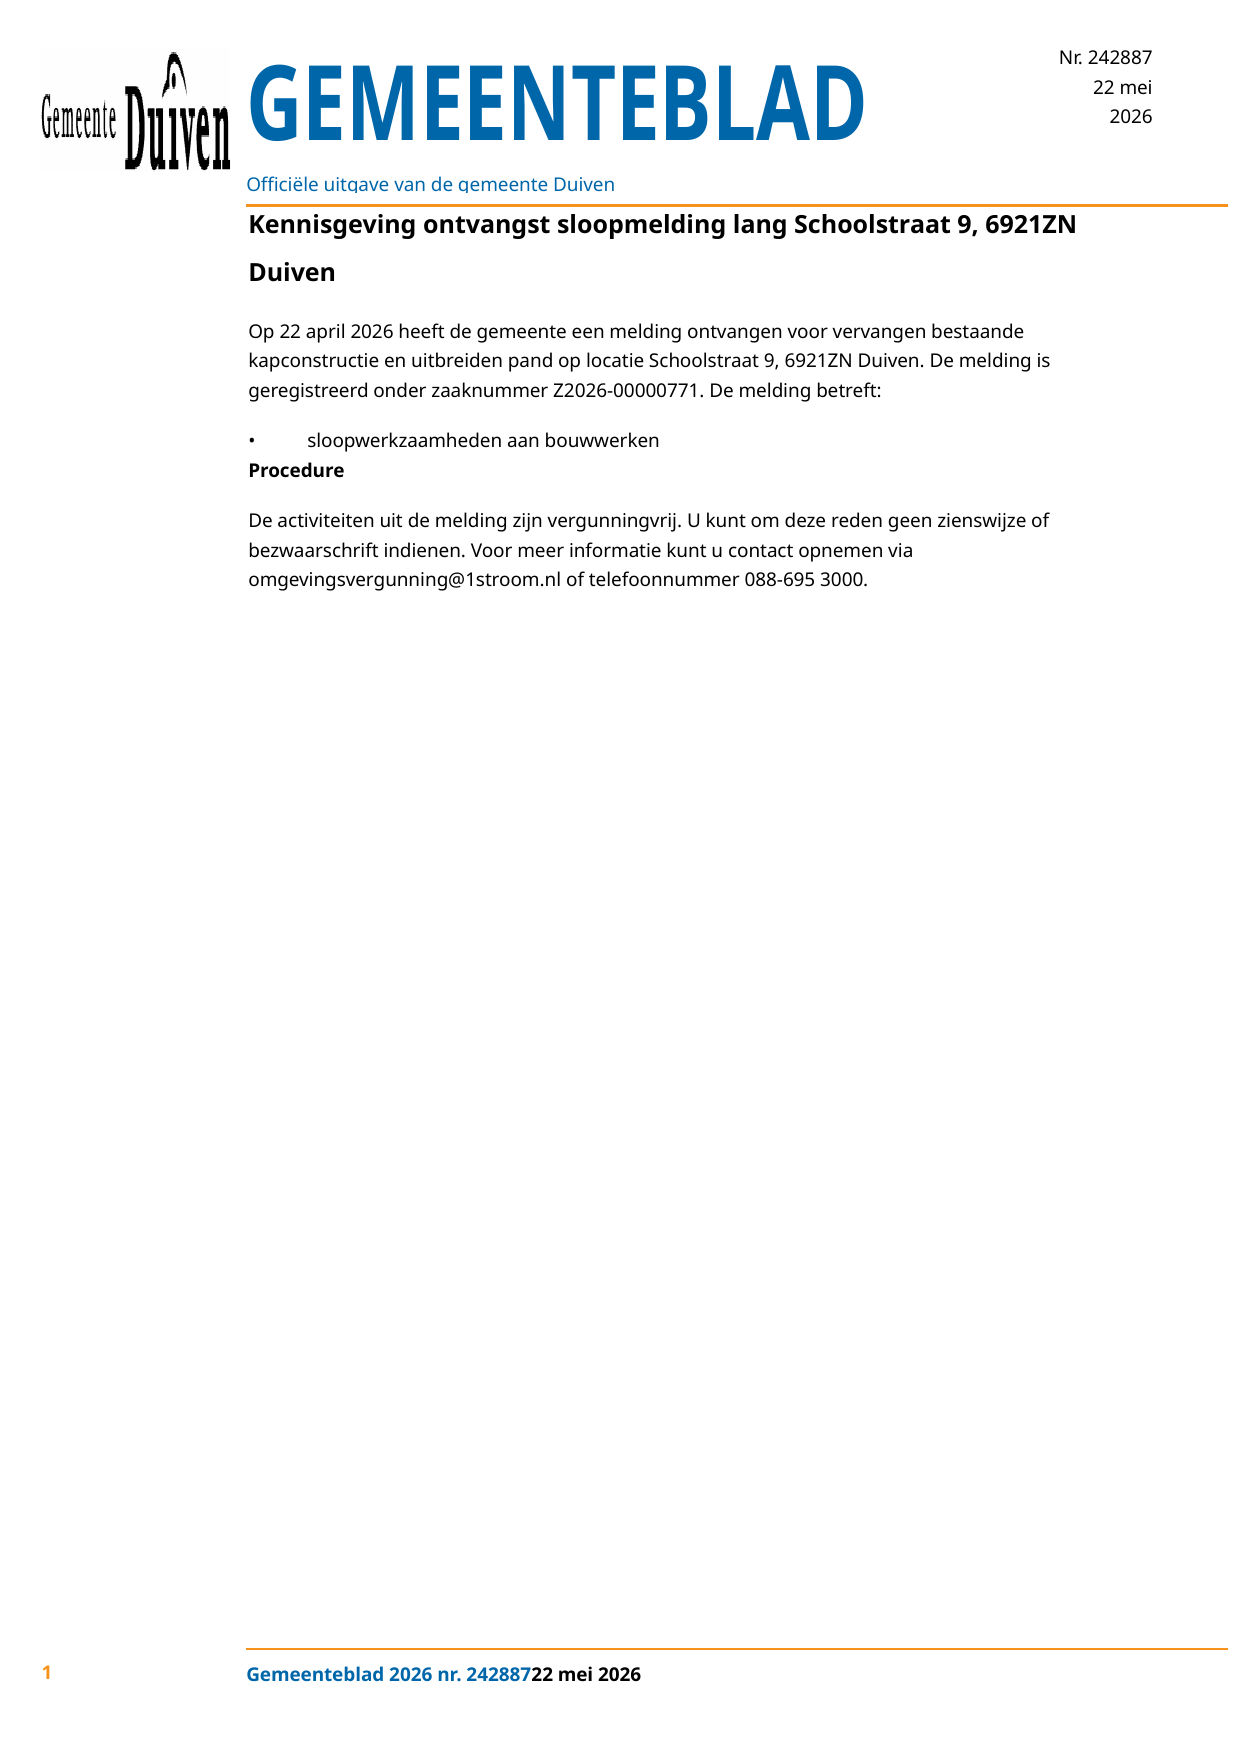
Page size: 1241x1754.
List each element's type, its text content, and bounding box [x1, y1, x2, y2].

text Procedure [248, 457, 1152, 483]
text De activiteiten uit de melding zijn vergunningvrij. U kunt om deze reden geen zienswijze of bezwaarschrift indienen. Voor meer informatie kunt u contact opnemen via omgevingsvergunning@1stroom.nl of telefoonnummer 088-695 3000. [248, 507, 1152, 592]
text Op 22 april 2026 heeft de gemeente een melding ontvangen voor vervangen bestaande kapconstructie en uitbreiden pand op locatie Schoolstraat 9, 6921ZN Duiven. De melding is geregistreerd onder zaaknummer Z2026-00000771. De melding betreft: [248, 318, 1152, 403]
picture [41, 47, 231, 172]
text Kennisgeving ontvangst sloopmelding lang Schoolstraat 9, 6921ZN Duiven [248, 207, 1152, 288]
list sloopwerkzaamheden aan bouwwerken [248, 427, 1152, 453]
